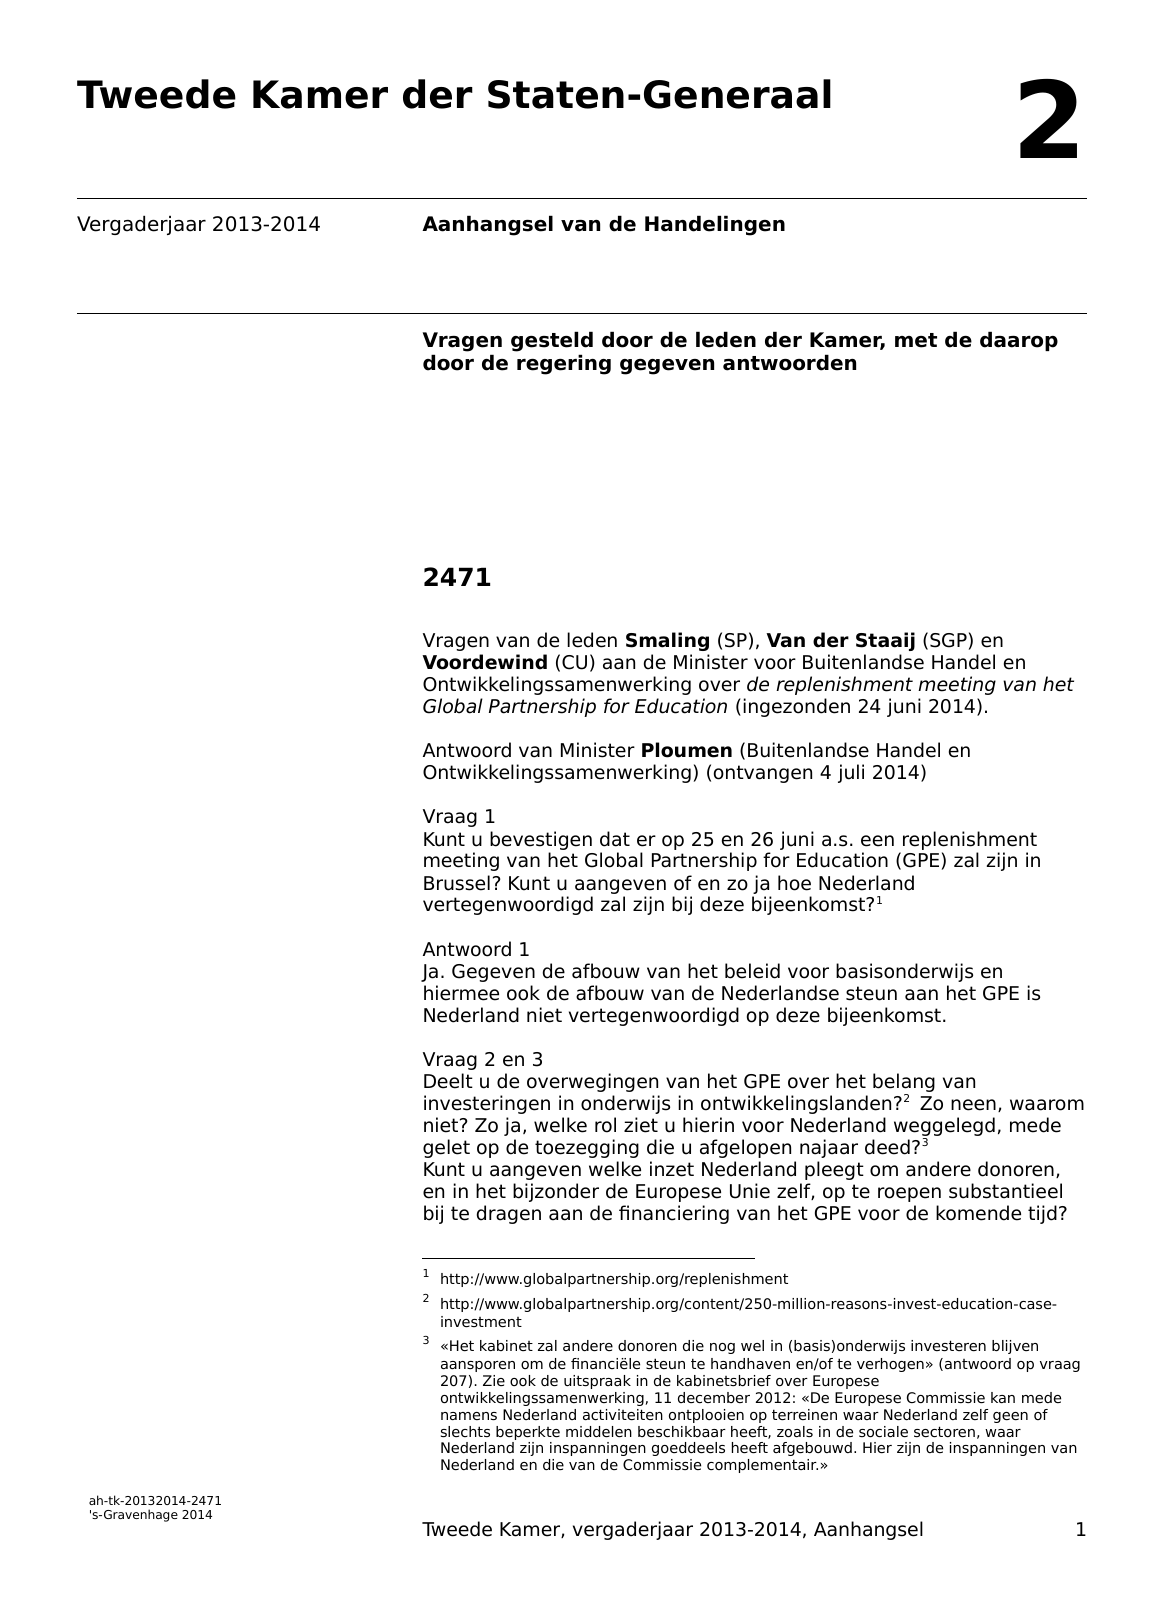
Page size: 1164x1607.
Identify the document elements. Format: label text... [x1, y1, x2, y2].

text Antwoord van Minister Ploumen (Buitenlandse Handel en Ontwikkelingssamenwerking) (ontvangen 4 juli 2014) [422, 740, 1087, 784]
table_cell [77, 314, 422, 375]
text Kunt u bevestigen dat er op 25 en 26 juni a.s. een replenishment meeting van het Global Partnership for Education (GPE) zal zijn in Brussel? Kunt u aangeven of en zo ja hoe Nederland vertegenwoordigd zal zijn bij deze bijeenkomst? [422, 828, 1087, 916]
table_cell Aanhangsel van de Handelingen [422, 199, 1087, 313]
text Ja. Gegeven de afbouw van het beleid voor basisonderwijs en hiermee ook de afbouw van de Nederlandse steun aan het GPE is Nederland niet vertegenwoordigd op deze bijeenkomst. [422, 961, 1087, 1026]
text «Het kabinet zal andere donoren die nog wel in (basis)onderwijs investeren blijven aansporen om de financiële steun te handhaven en/of te verhogen» (antwoord op vraag 207). Zie ook de uitspraak in de kabinetsbrief over Europese ontwikkelingssamenwerking, 11 december 2012: «De Europese Commissie kan mede namens Nederland activiteiten ontplooien op terreinen waar Nederland zelf geen of slechts beperkte middelen beschikbaar heeft, zoals in de sociale sectoren, waar Nederland zijn inspanningen goeddeels heeft afgebouwd. Hier zijn de inspanningen van Nederland en die van de Commissie complementair.» [422, 1334, 1087, 1474]
text http://www.globalpartnership.org/content/250-million-reasons-invest-education-case-investment [422, 1292, 1087, 1331]
table_cell Vergaderjaar 2013-2014 [77, 199, 422, 313]
text Vraag 1 [422, 806, 1087, 828]
table_cell Vragen gesteld door de leden der Kamer, met de daarop door de regering gegeven antwoorden [422, 314, 1087, 375]
text http://www.globalpartnership.org/replenishment [422, 1267, 1087, 1289]
text Kunt u aangeven welke inzet Nederland pleegt om andere donoren, en in het bijzonder de Europese Unie zelf, op te roepen substantieel bij te dragen aan de financiering van het GPE voor de komende tijd? [422, 1158, 1087, 1224]
text 2471 [422, 563, 1087, 592]
table_header 2 [886, 59, 1087, 198]
text Vraag 2 en 3 [422, 1049, 1087, 1071]
text Vragen van de leden Smaling (SP), Van der Staaij (SGP) en Voordewind (CU) aan de Minister voor Buitenlandse Handel en Ontwikkelingssamenwerking over de replenishment meeting van het Global Partnership for Education (ingezonden 24 juni 2014). [422, 630, 1087, 718]
text 's-Gravenhage 2014 [88, 1508, 323, 1522]
text ah-tk-20132014-2471 [88, 1494, 323, 1508]
text Antwoord 1 [422, 938, 1087, 961]
text Deelt u de overwegingen van het GPE over het belang van investeringen in onderwijs in ontwikkelingslanden? Zo neen, waarom niet? Zo ja, welke rol ziet u hierin voor Nederland weggelegd, mede gelet op de toezegging die u afgelopen najaar deed? [422, 1071, 1087, 1158]
table_header Tweede Kamer der Staten-Generaal [77, 59, 886, 198]
